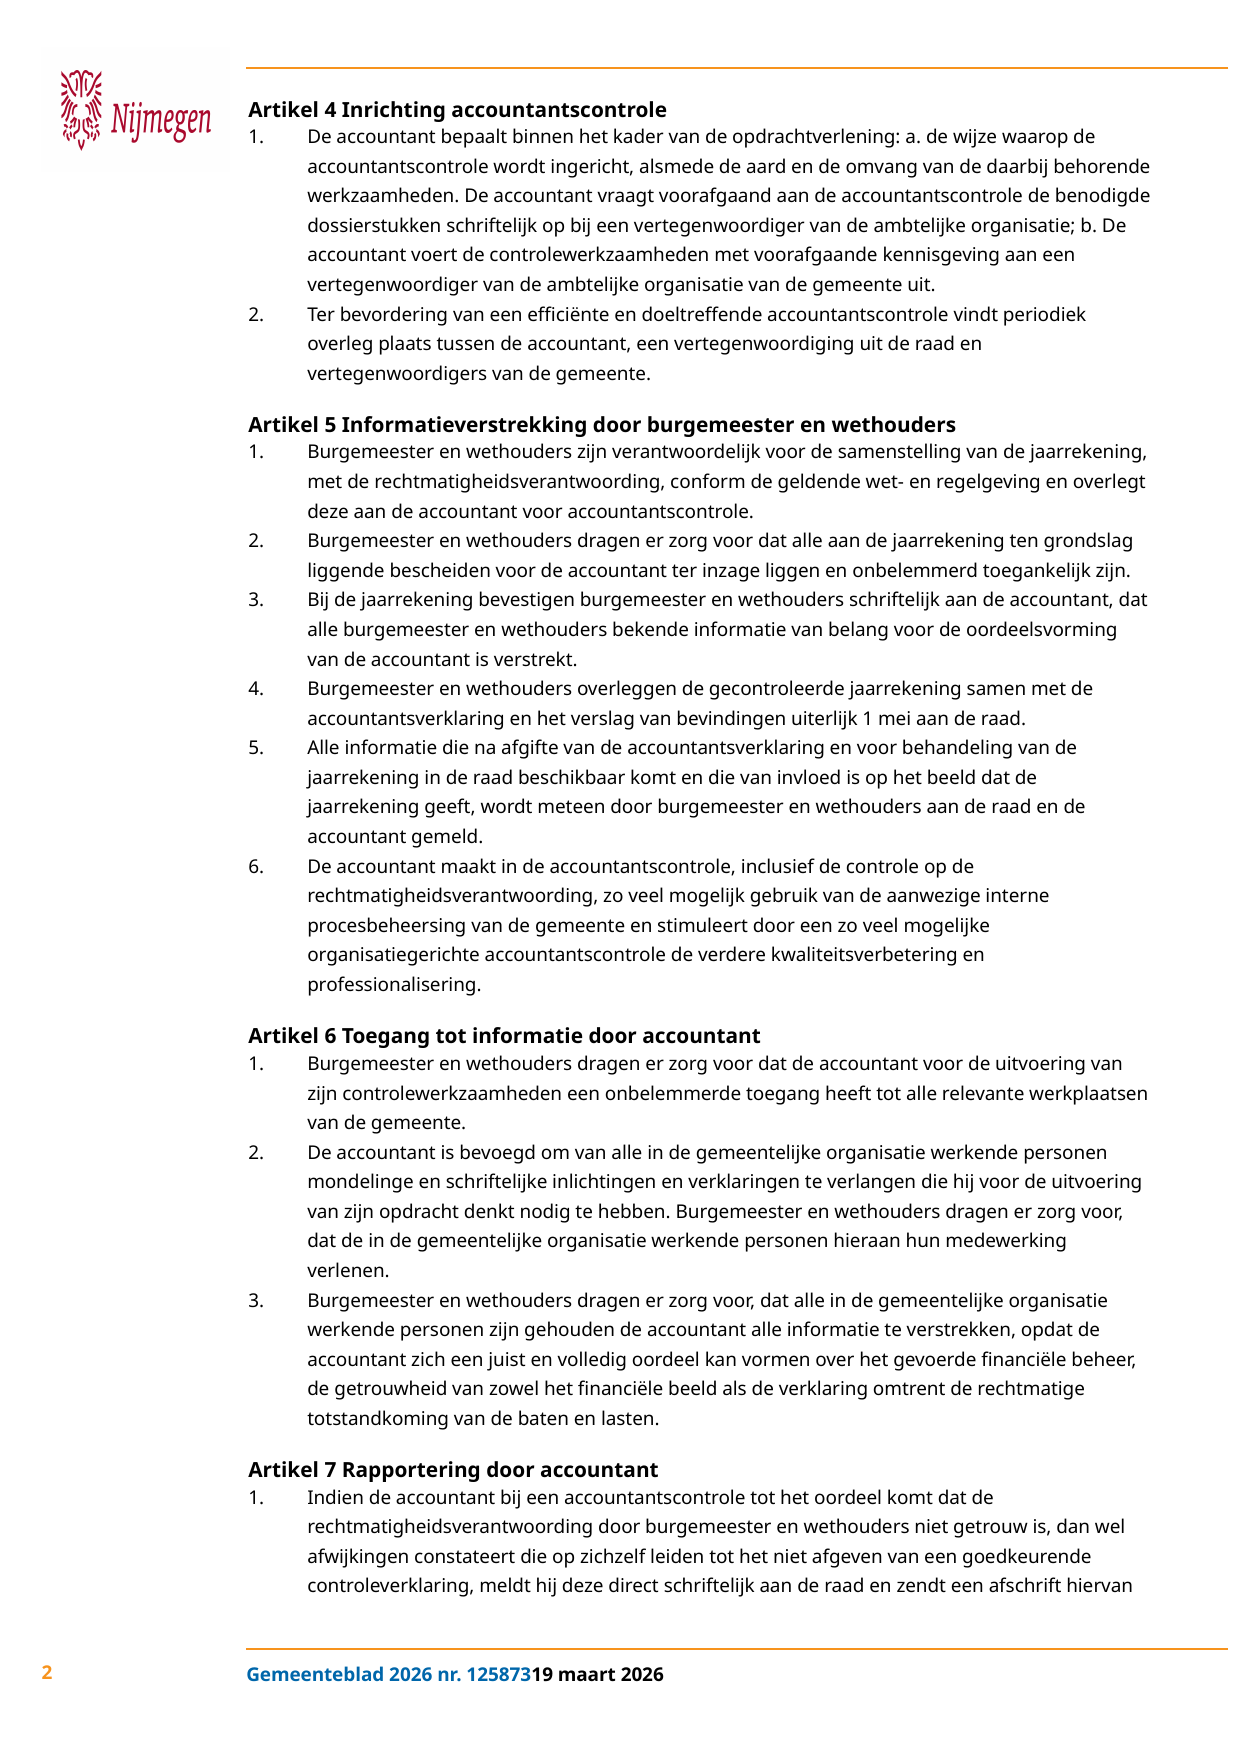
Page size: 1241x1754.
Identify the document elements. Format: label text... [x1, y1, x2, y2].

list De accountant is bevoegd om van alle in de gemeentelijke organisatie werkende personen mondelinge en schriftelijke inlichtingen en verklaringen te verlangen die hij voor de uitvoering van zijn opdracht denkt nodig te hebben. Burgemeester en wethouders dragen er zorg voor, dat de in de gemeentelijke organisatie werkende personen hieraan hun medewerking verlenen. [248, 1139, 1152, 1283]
text Artikel 5 Informatieverstrekking door burgemeester en wethouders [248, 410, 1152, 439]
list De accountant bepaalt binnen het kader van de opdrachtverlening: a. de wijze waarop de accountantscontrole wordt ingericht, alsmede de aard en de omvang van de daarbij behorende werkzaamheden. De accountant vraagt voorafgaand aan de accountantscontrole de benodigde dossierstukken schriftelijk op bij een vertegenwoordiger van de ambtelijke organisatie; b. De accountant voert de controlewerkzaamheden met voorafgaande kennisgeving aan een vertegenwoordiger van de ambtelijke organisatie van de gemeente uit. [248, 123, 1152, 297]
picture [41, 47, 231, 172]
list Ter bevordering van een efficiënte en doeltreffende accountantscontrole vindt periodiek overleg plaats tussen de accountant, een vertegenwoordiging uit de raad en vertegenwoordigers van de gemeente. [248, 301, 1152, 386]
list Alle informatie die na afgifte van de accountantsverklaring en voor behandeling van de jaarrekening in de raad beschikbaar komt en die van invloed is op het beeld dat de jaarrekening geeft, wordt meteen door burgemeester en wethouders aan de raad en de accountant gemeld. [248, 734, 1152, 849]
list Burgemeester en wethouders dragen er zorg voor dat de accountant voor de uitvoering van zijn controlewerkzaamheden een onbelemmerde toegang heeft tot alle relevante werkplaatsen van de gemeente. [248, 1050, 1152, 1135]
list Burgemeester en wethouders dragen er zorg voor, dat alle in de gemeentelijke organisatie werkende personen zijn gehouden de accountant alle informatie te verstrekken, opdat de accountant zich een juist en volledig oordeel kan vormen over het gevoerde financiële beheer, de getrouwheid van zowel het financiële beeld als de verklaring omtrent de rechtmatige totstandkoming van de baten en lasten. [248, 1287, 1152, 1431]
list Indien de accountant bij een accountantscontrole tot het oordeel komt dat de rechtmatigheidsverantwoording door burgemeester en wethouders niet getrouw is, dan wel afwijkingen constateert die op zichzelf leiden tot het niet afgeven van een goedkeurende controleverklaring, meldt hij deze direct schriftelijk aan de raad en zendt een afschrift hiervan [248, 1484, 1152, 1598]
list De accountant maakt in de accountantscontrole, inclusief de controle op de rechtmatigheidsverantwoording, zo veel mogelijk gebruik van de aanwezige interne procesbeheersing van de gemeente en stimuleert door een zo veel mogelijke organisatiegerichte accountantscontrole de verdere kwaliteitsverbetering en professionalisering. [248, 853, 1152, 997]
list Burgemeester en wethouders zijn verantwoordelijk voor de samenstelling van de jaarrekening, met de rechtmatigheidsverantwoording, conform de geldende wet- en regelgeving en overlegt deze aan de accountant voor accountantscontrole. [248, 439, 1152, 524]
text Artikel 4 Inrichting accountantscontrole [248, 95, 1152, 123]
list Burgemeester en wethouders overleggen de gecontroleerde jaarrekening samen met de accountantsverklaring en het verslag van bevindingen uiterlijk 1 mei aan de raad. [248, 675, 1152, 731]
list Burgemeester en wethouders dragen er zorg voor dat alle aan de jaarrekening ten grondslag liggende bescheiden voor de accountant ter inzage liggen en onbelemmerd toegankelijk zijn. [248, 527, 1152, 583]
list Bij de jaarrekening bevestigen burgemeester en wethouders schriftelijk aan de accountant, dat alle burgemeester en wethouders bekende informatie van belang voor de oordeelsvorming van de accountant is verstrekt. [248, 587, 1152, 672]
text Artikel 6 Toegang tot informatie door accountant [248, 1022, 1152, 1050]
text Artikel 7 Rapportering door accountant [248, 1456, 1152, 1484]
